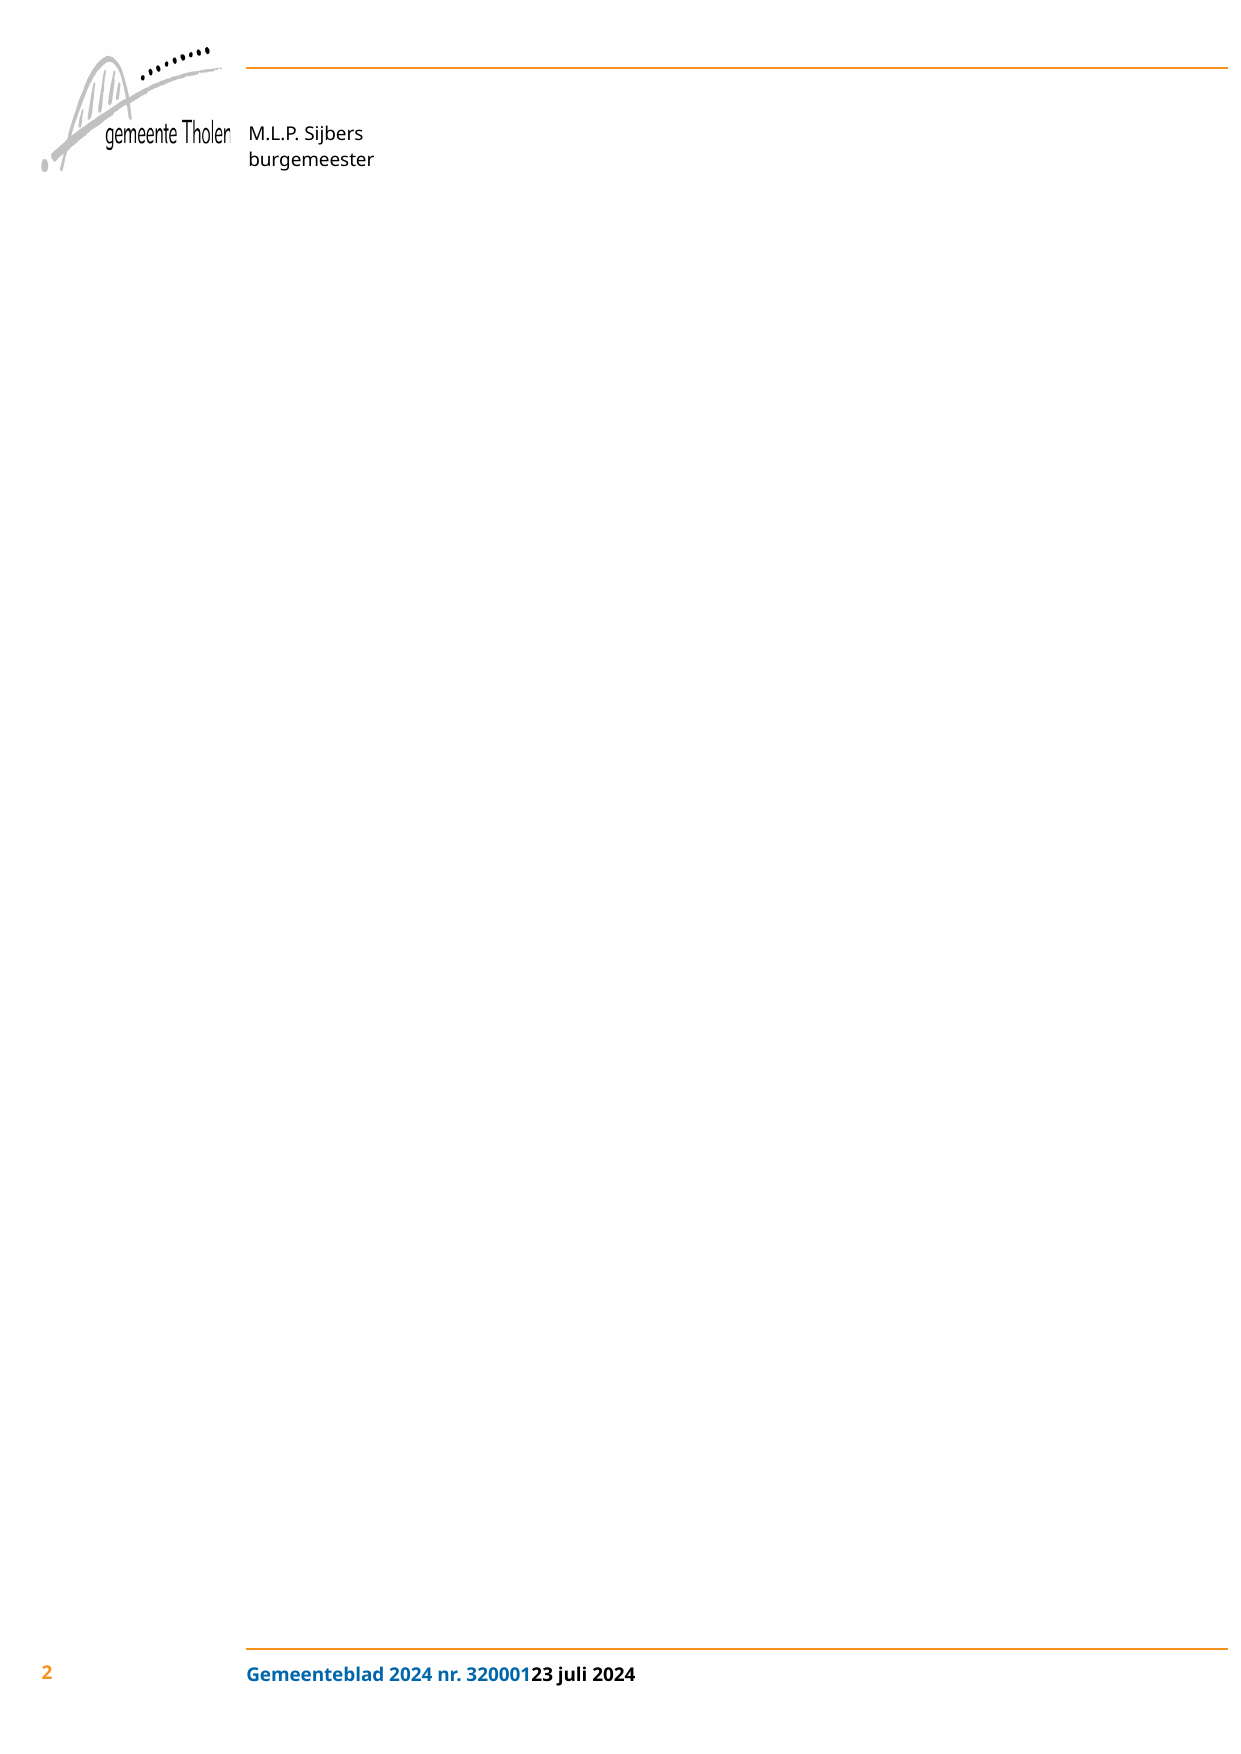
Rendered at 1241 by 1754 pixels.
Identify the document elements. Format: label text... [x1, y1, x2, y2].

picture [41, 47, 231, 172]
text M.L.P. Sijbers [248, 121, 1152, 146]
text burgemeester [248, 146, 1152, 172]
